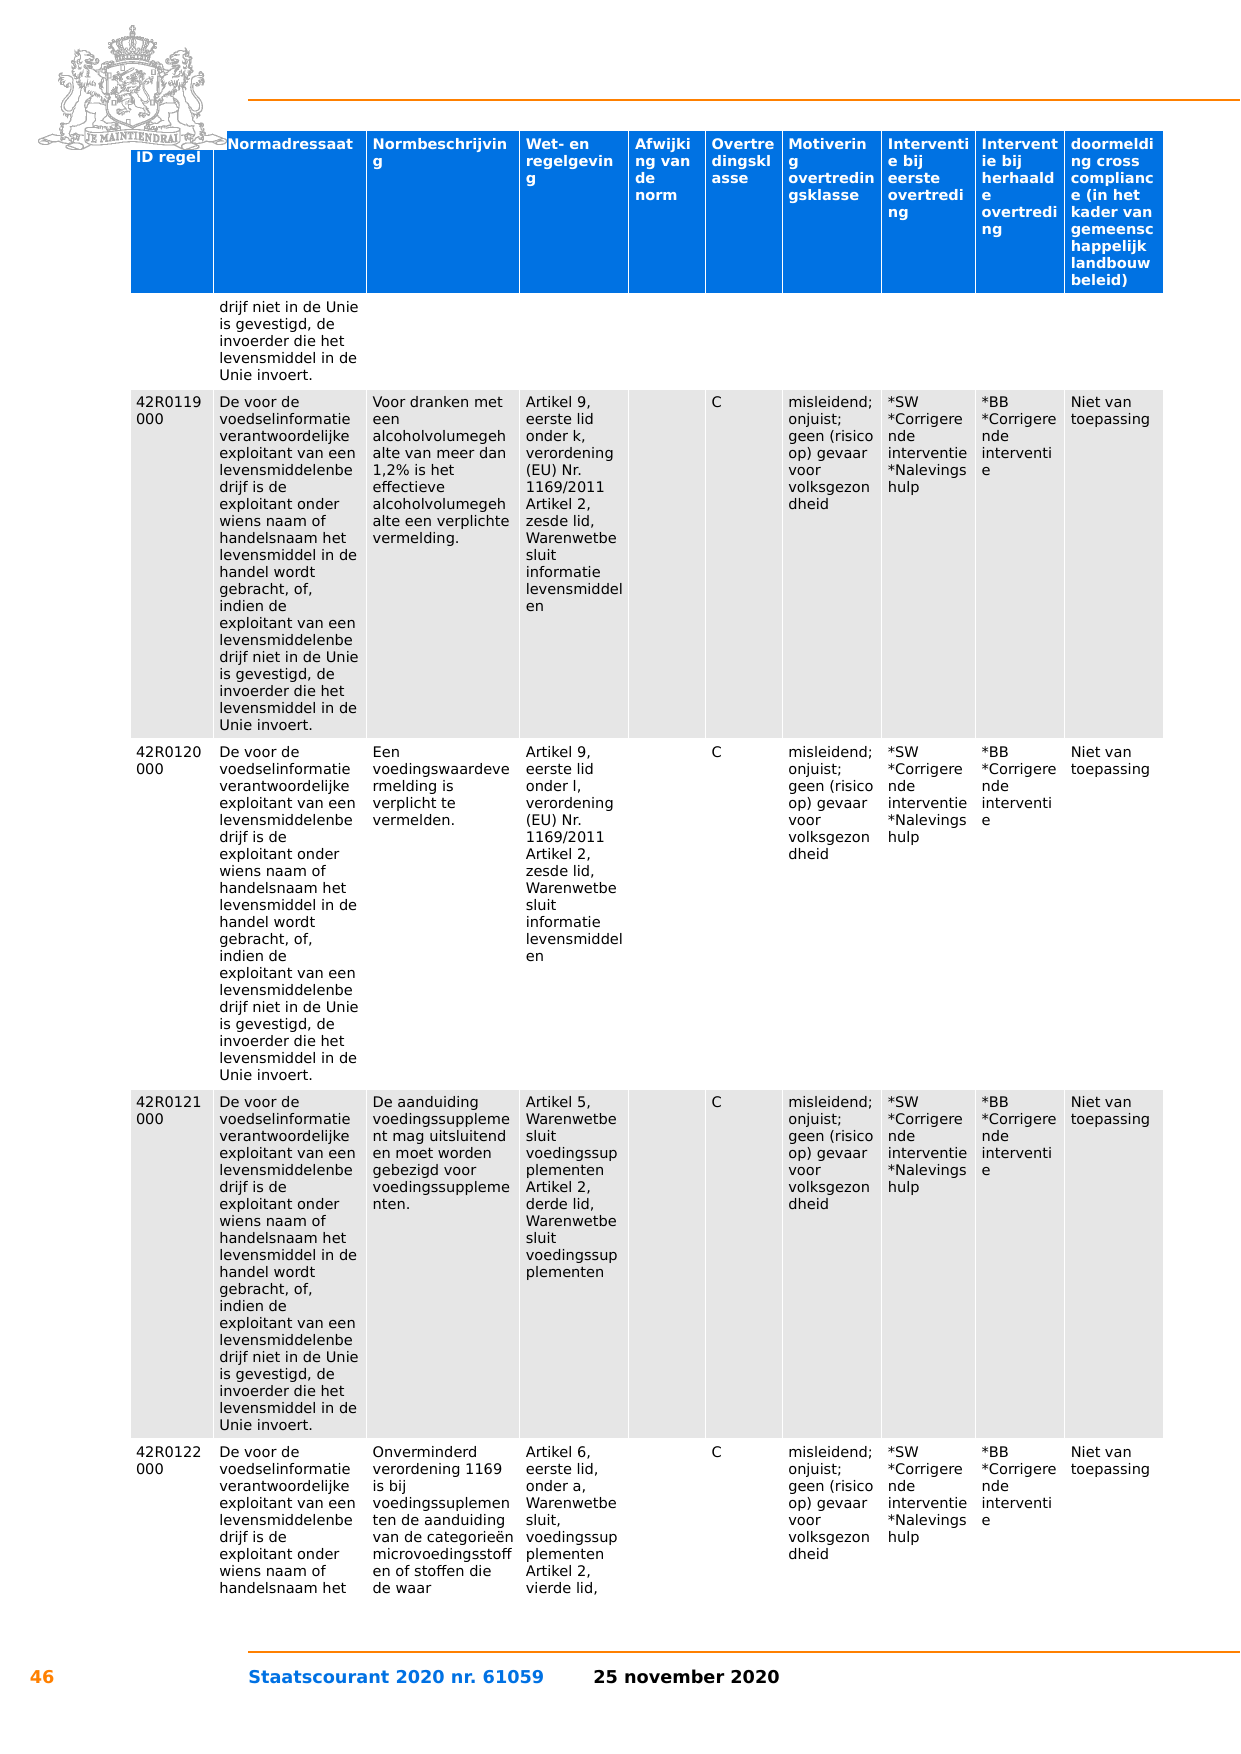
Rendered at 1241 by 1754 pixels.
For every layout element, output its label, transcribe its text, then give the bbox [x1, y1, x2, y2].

table_cell C [706, 1090, 782, 1438]
table_header Interventie bij herhaalde overtreding [976, 131, 1064, 293]
table_header Normadressaat [214, 131, 366, 293]
table_cell De voor de voedselinformatie verantwoordelijke exploitant van een levensmiddelenbedrijf is de exploitant onder wiens naam of handelsnaam het levensmiddel in de handel wordt gebracht, of, indien de exploitant van een levensmiddelenbedrijf niet in de Unie is gevestigd, de invoerder die het levensmiddel in de Unie invoert. [214, 1090, 366, 1438]
table_cell C [706, 740, 782, 1088]
table_cell Niet van toepassing [1065, 1440, 1163, 1602]
table_cell [131, 294, 213, 388]
table_cell [629, 1440, 705, 1602]
table_cell *BB *Corrigerende interventie [976, 390, 1064, 738]
table_cell C [706, 1440, 782, 1602]
table_cell *SW *Corrigerende interventie *Nalevingshulp [882, 740, 975, 1088]
table_cell [520, 294, 628, 388]
table_header Afwijking van de norm [629, 131, 705, 293]
table_cell Een voedingswaardevermelding is verplicht te vermelden. [367, 740, 519, 1088]
table_cell *SW *Corrigerende interventie *Nalevingshulp [882, 1090, 975, 1438]
table_header doormelding cross compliance (in het kader van gemeenschappelijk landbouwbeleid) [1065, 131, 1163, 293]
table_cell Onverminderd verordening 1169 is bij voedingssuplementen de aanduiding van de categorieën microvoedingsstoffen of stoffen die de waar [367, 1440, 519, 1602]
table_cell Artikel 9, eerste lid onder k, verordening (EU) Nr. 1169/2011 Artikel 2, zesde lid, Warenwetbesluit informatie levensmiddelen [520, 390, 628, 738]
table_cell Artikel 6, eerste lid, onder a, Warenwetbesluit, voedingssupplementen Artikel 2, vierde lid, [520, 1440, 628, 1602]
table_cell *BB *Corrigerende interventie [976, 1440, 1064, 1602]
table_header Overtredingsklasse [706, 131, 782, 293]
table_cell *SW *Corrigerende interventie *Nalevingshulp [882, 390, 975, 738]
table_cell [629, 294, 705, 388]
table_cell De voor de voedselinformatie verantwoordelijke exploitant van een levensmiddelenbedrijf is de exploitant onder wiens naam of handelsnaam het levensmiddel in de handel wordt gebracht, of, indien de exploitant van een levensmiddelenbedrijf niet in de Unie is gevestigd, de invoerder die het levensmiddel in de Unie invoert. [214, 740, 366, 1088]
table_cell [1065, 294, 1163, 388]
table_cell De aanduiding voedingssupplement mag uitsluitend en moet worden gebezigd voor voedingssupplementen. [367, 1090, 519, 1438]
table_header Interventie bij eerste overtreding [882, 131, 975, 293]
table_cell [882, 294, 975, 388]
table_cell *BB *Corrigerende interventie [976, 740, 1064, 1088]
table_cell 42R0122000 [131, 1440, 213, 1602]
table_cell [976, 294, 1064, 388]
table_cell [629, 1090, 705, 1438]
table_header Motivering overtredingsklasse [783, 131, 881, 293]
table_cell Artikel 5, Warenwetbesluit voedingssupplementen Artikel 2, derde lid, Warenwetbesluit voedingssupplementen [520, 1090, 628, 1438]
table_cell C [706, 390, 782, 738]
table_cell misleidend; onjuist; geen (risico op) gevaar voor volksgezondheid [783, 1440, 881, 1602]
table_cell 42R0121000 [131, 1090, 213, 1438]
table_cell drijf niet in de Unie is gevestigd, de invoerder die het levensmiddel in de Unie invoert. [214, 294, 366, 388]
table_cell [783, 294, 881, 388]
table_header Normbeschrijving [367, 131, 519, 293]
table_cell Niet van toepassing [1065, 390, 1163, 738]
picture [38, 25, 227, 150]
table_header ID regel [131, 150, 213, 293]
table_cell misleidend; onjuist; geen (risico op) gevaar voor volksgezondheid [783, 740, 881, 1088]
table_cell *SW *Corrigerende interventie *Nalevingshulp [882, 1440, 975, 1602]
table_header Wet- en regelgeving [520, 131, 628, 293]
table_cell [629, 740, 705, 1088]
table_cell De voor de voedselinformatie verantwoordelijke exploitant van een levensmiddelenbedrijf is de exploitant onder wiens naam of handelsnaam het [214, 1440, 366, 1602]
table_cell 42R0120000 [131, 740, 213, 1088]
table_cell Voor dranken met een alcoholvolumegehalte van meer dan 1,2% is het effectieve alcoholvolumegehalte een verplichte vermelding. [367, 390, 519, 738]
table_cell misleidend; onjuist; geen (risico op) gevaar voor volksgezondheid [783, 390, 881, 738]
table_cell [629, 390, 705, 738]
table_cell [367, 294, 519, 388]
table_cell 42R0119000 [131, 390, 213, 738]
table_cell [706, 294, 782, 388]
table_cell Artikel 9, eerste lid onder l, verordening (EU) Nr. 1169/2011 Artikel 2, zesde lid, Warenwetbesluit informatie levensmiddelen [520, 740, 628, 1088]
table_cell De voor de voedselinformatie verantwoordelijke exploitant van een levensmiddelenbedrijf is de exploitant onder wiens naam of handelsnaam het levensmiddel in de handel wordt gebracht, of, indien de exploitant van een levensmiddelenbedrijf niet in de Unie is gevestigd, de invoerder die het levensmiddel in de Unie invoert. [214, 390, 366, 738]
table_cell *BB *Corrigerende interventie [976, 1090, 1064, 1438]
table_cell misleidend; onjuist; geen (risico op) gevaar voor volksgezondheid [783, 1090, 881, 1438]
table_cell Niet van toepassing [1065, 740, 1163, 1088]
table_cell Niet van toepassing [1065, 1090, 1163, 1438]
